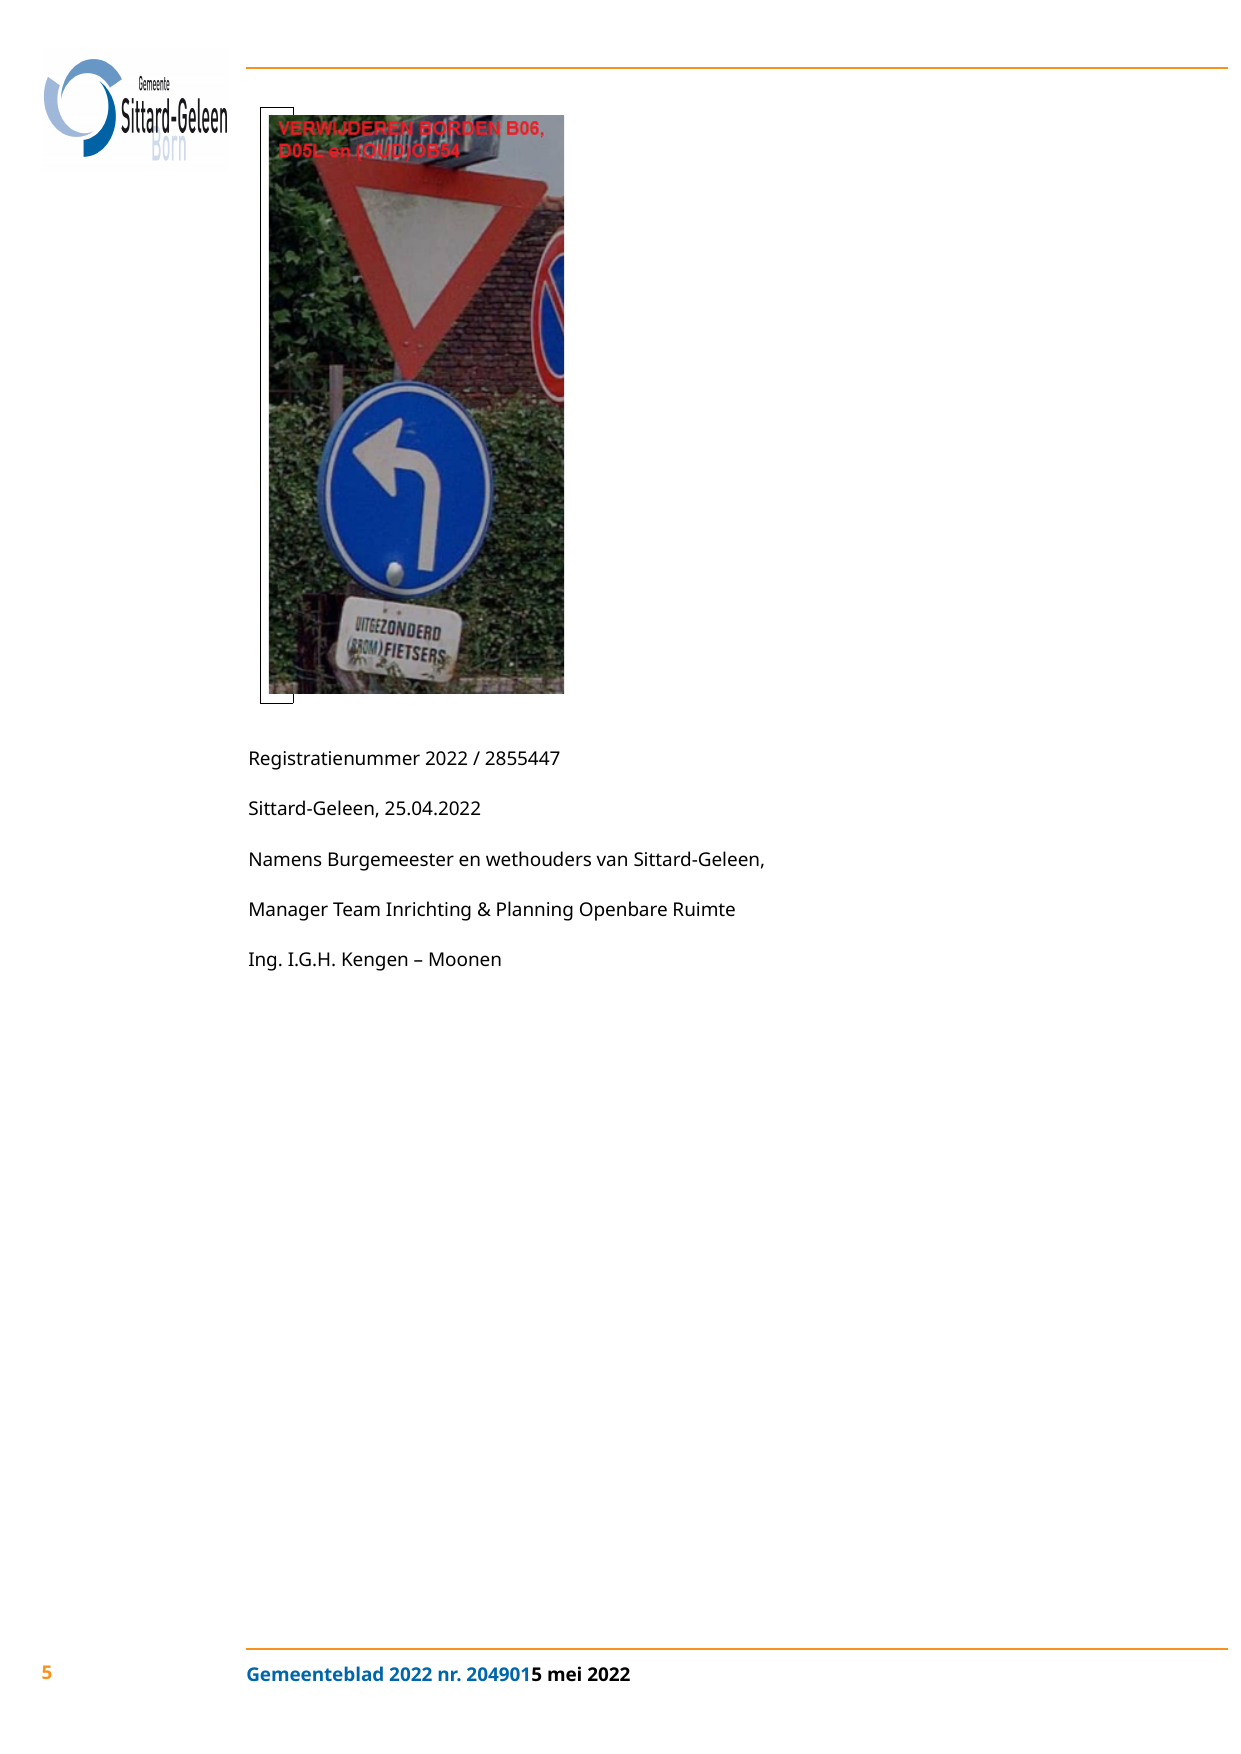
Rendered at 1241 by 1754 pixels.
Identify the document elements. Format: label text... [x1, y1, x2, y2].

text Manager Team Inrichting & Planning Openbare Ruimte [248, 896, 1152, 922]
picture [268, 115, 565, 694]
text Ing. I.G.H. Kengen – Moonen [248, 947, 1152, 972]
text Registratienummer 2022 / 2855447 [248, 745, 1152, 771]
text Sittard-Geleen, 25.04.2022 [248, 795, 1152, 821]
picture [41, 47, 231, 172]
text Namens Burgemeester en wethouders van Sittard-Geleen, [248, 846, 1152, 871]
